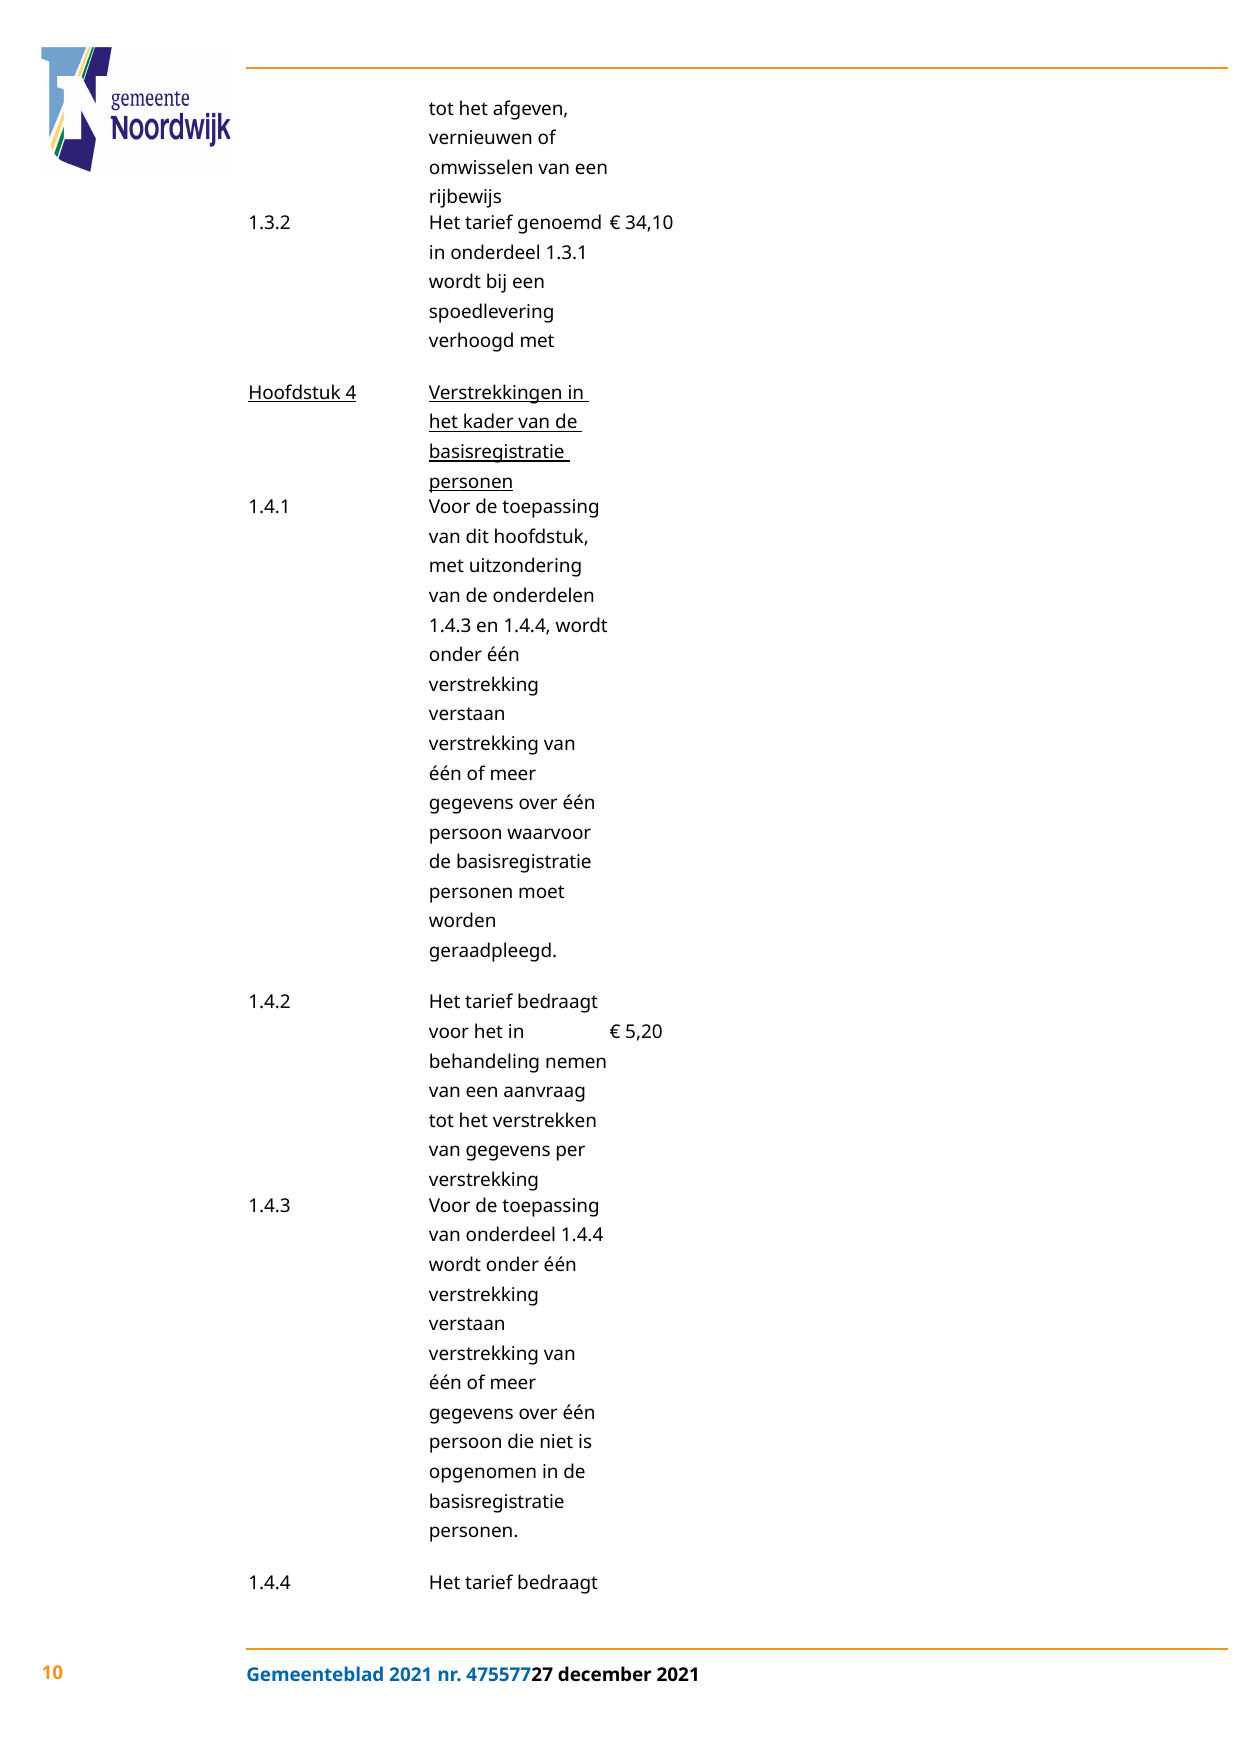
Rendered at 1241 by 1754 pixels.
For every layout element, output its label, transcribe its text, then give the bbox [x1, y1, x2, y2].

table_cell [248, 95, 429, 209]
table_cell [248, 1543, 429, 1569]
table_cell [248, 963, 429, 989]
table_cell [971, 95, 1152, 209]
table_cell 1.4.4 [248, 1569, 429, 1594]
table_cell [971, 963, 1152, 989]
table_cell [429, 353, 609, 379]
table_cell [971, 494, 1152, 963]
table_cell € 34,10 [609, 209, 971, 353]
table_cell [609, 963, 971, 989]
table_cell [609, 379, 971, 493]
table_cell [971, 209, 1152, 353]
table_cell [971, 379, 1152, 493]
table_cell Voor de toepassing van onderdeel 1.4.4 wordt onder één verstrekking verstaan verstrekking van één of meer gegevens over één persoon die niet is opgenomen in de basisregistratie personen. [429, 1192, 609, 1543]
table_cell 1.4.2 [248, 989, 429, 1192]
table_cell Het tarief bedraagt voor het in behandeling nemen van een aanvraag tot het verstrekken van gegevens per verstrekking [429, 989, 609, 1192]
table_cell [429, 1543, 609, 1569]
table_cell tot het afgeven, vernieuwen of omwisselen van een rijbewijs [429, 95, 609, 209]
table_cell [971, 1192, 1152, 1543]
table_cell [609, 1192, 971, 1543]
table_cell [971, 989, 1152, 1192]
table_cell [609, 95, 971, 209]
table_cell [971, 1543, 1152, 1569]
table_cell [248, 353, 429, 379]
table_cell 1.3.2 [248, 209, 429, 353]
table_cell Het tarief bedraagt [429, 1569, 609, 1594]
table_cell Voor de toepassing van dit hoofdstuk, met uitzondering van de onderdelen 1.4.3 en 1.4.4, wordt onder één verstrekking verstaan verstrekking van één of meer gegevens over één persoon waarvoor de basisregistratie personen moet worden geraadpleegd. [429, 494, 609, 963]
table_cell [609, 494, 971, 963]
table_cell [609, 1543, 971, 1569]
table_cell [609, 353, 971, 379]
table_cell [609, 1569, 971, 1594]
table_cell Hoofdstuk 4 [248, 379, 429, 493]
table_cell € 5,20 [609, 989, 971, 1192]
table_cell [429, 963, 609, 989]
table_cell Het tarief genoemd in onderdeel 1.3.1 wordt bij een spoedlevering verhoogd met [429, 209, 609, 353]
picture [41, 47, 231, 172]
table_cell 1.4.1 [248, 494, 429, 963]
table_cell 1.4.3 [248, 1192, 429, 1543]
table_cell Verstrekkingen in het kader van de basisregistratie personen [429, 379, 609, 493]
table_cell [971, 1569, 1152, 1594]
table_cell [971, 353, 1152, 379]
